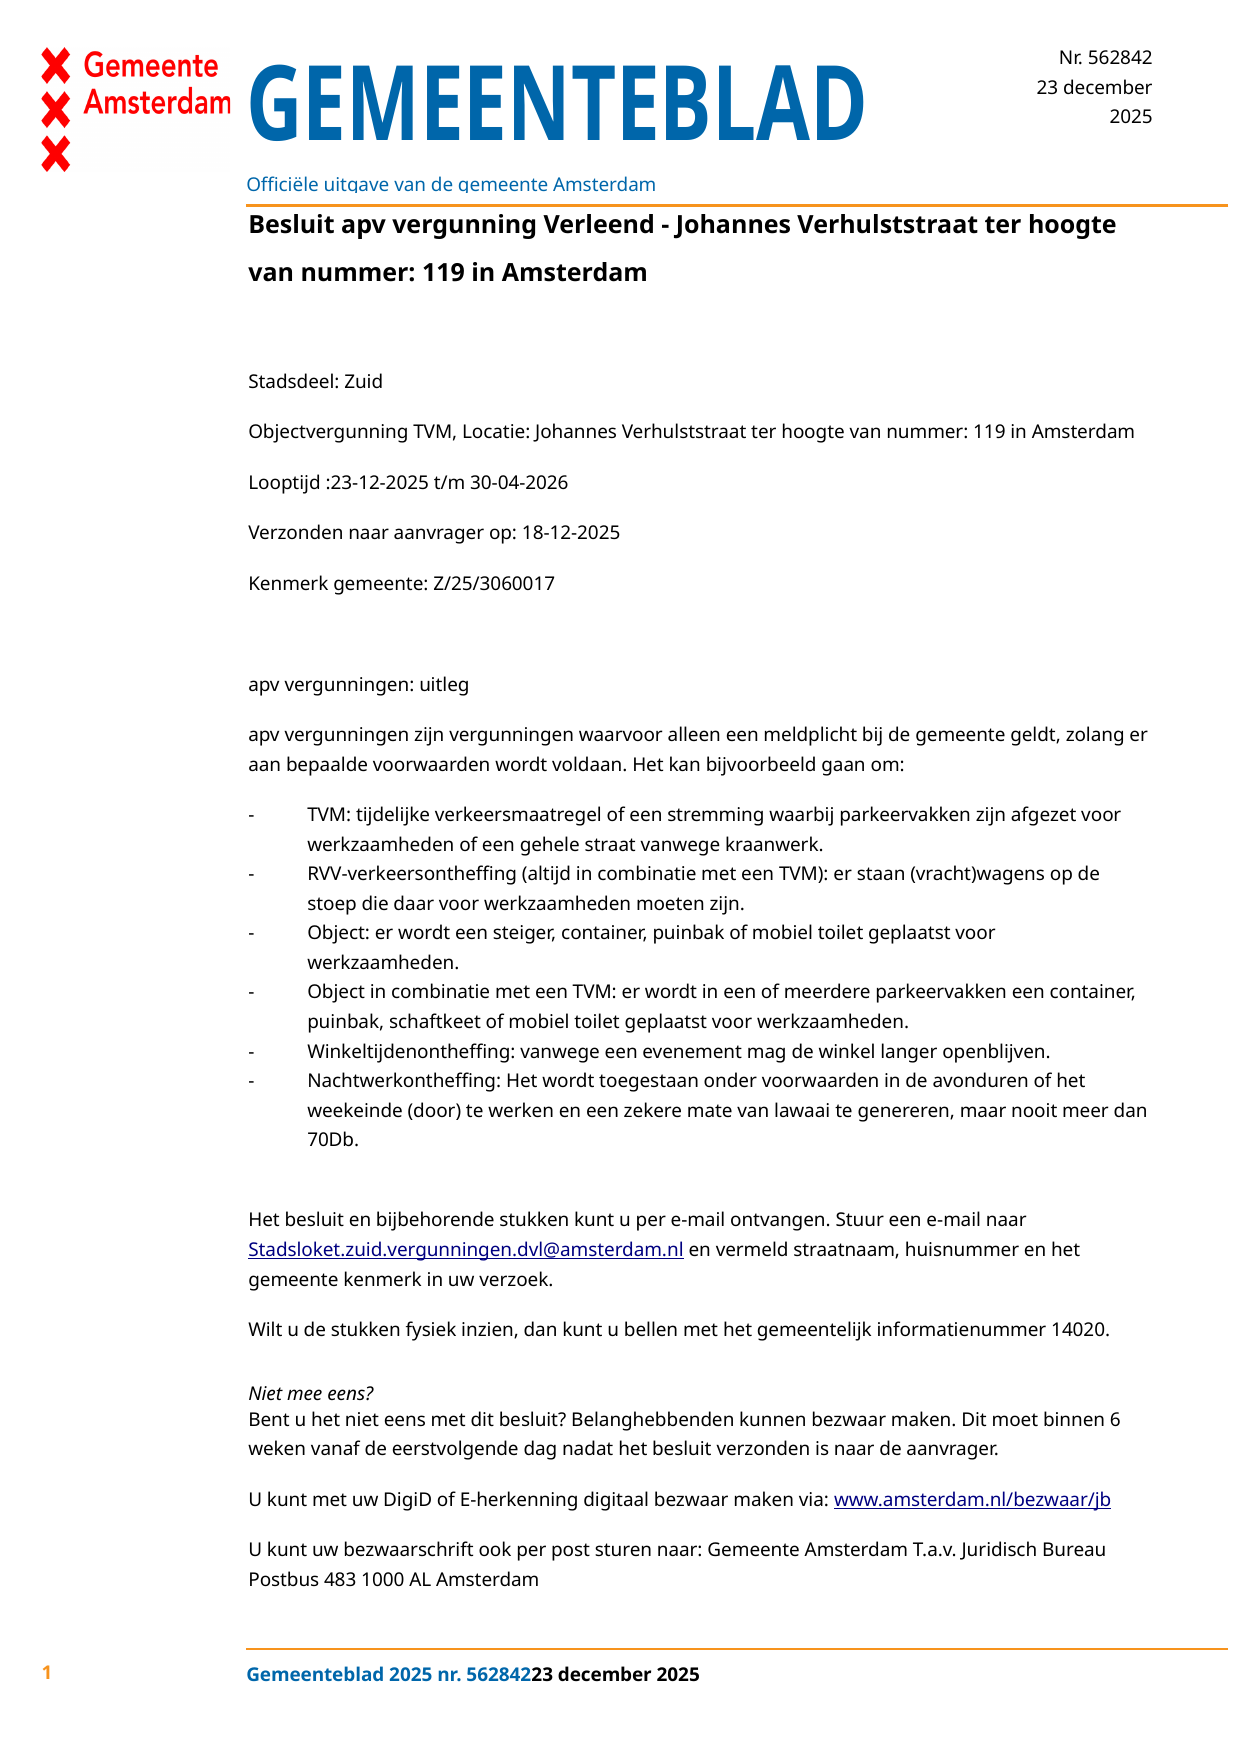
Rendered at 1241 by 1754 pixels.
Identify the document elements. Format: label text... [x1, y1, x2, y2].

text apv vergunningen zijn vergunningen waarvoor alleen een meldplicht bij de gemeente geldt, zolang er aan bepaalde voorwaarden wordt voldaan. Het kan bijvoorbeeld gaan om: [248, 721, 1152, 777]
text U kunt met uw DigiD of E-herkenning digitaal bezwaar maken via: www.amsterdam.nl/bezwaar/jb [248, 1486, 1152, 1512]
text Bent u het niet eens met dit besluit? Belanghebbenden kunnen bezwaar maken. Dit moet binnen 6 weken vanaf de eerstvolgende dag nadat het besluit verzonden is naar de aanvrager. [248, 1406, 1152, 1461]
text Besluit apv vergunning Verleend - Johannes Verhulststraat ter hoogte van nummer: 119 in Amsterdam [248, 207, 1152, 288]
text Wilt u de stukken fysiek inzien, dan kunt u bellen met het gemeentelijk informatienummer 14020. [248, 1316, 1152, 1342]
list TVM: tijdelijke verkeersmaatregel of een stremming waarbij parkeervakken zijn afgezet voor werkzaamheden of een gehele straat vanwege kraanwerk. [248, 801, 1152, 857]
list Object in combinatie met een TVM: er wordt in een of meerdere parkeervakken een container, puinbak, schaftkeet of mobiel toilet geplaatst voor werkzaamheden. [248, 979, 1152, 1034]
list RVV-verkeersontheffing (altijd in combinatie met een TVM): er staan (vracht)wagens op de stoep die daar voor werkzaamheden moeten zijn. [248, 860, 1152, 916]
text Kenmerk gemeente: Z/25/3060017 [248, 570, 1152, 596]
text Verzonden naar aanvrager op: 18-12-2025 [248, 519, 1152, 545]
text Stadsdeel: Zuid [248, 368, 1152, 394]
text U kunt uw bezwaarschrift ook per post sturen naar: Gemeente Amsterdam T.a.v. Juridisch Bureau Postbus 483 1000 AL Amsterdam [248, 1536, 1152, 1592]
text Niet mee eens? [248, 1380, 1152, 1406]
text apv vergunningen: uitleg [248, 671, 1152, 697]
list Nachtwerkontheffing: Het wordt toegestaan onder voorwaarden in de avonduren of het weekeinde (door) te werken en een zekere mate van lawaai te genereren, maar nooit meer dan 70Db. [248, 1067, 1152, 1152]
list Object: er wordt een steiger, container, puinbak of mobiel toilet geplaatst voor werkzaamheden. [248, 919, 1152, 975]
text Objectvergunning TVM, Locatie: Johannes Verhulststraat ter hoogte van nummer: 119 in Amsterdam [248, 419, 1152, 444]
text Het besluit en bijbehorende stukken kunt u per e-mail ontvangen. Stuur een e-mail naar Stadsloket.zuid.vergunningen.dvl@amsterdam.nl en vermeld straatnaam, huisnummer en het gemeente kenmerk in uw verzoek. [248, 1207, 1152, 1292]
picture [41, 47, 231, 172]
text Looptijd :23-12-2025 t/m 30-04-2026 [248, 469, 1152, 495]
list Winkeltijdenontheffing: vanwege een evenement mag de winkel langer openblijven. [248, 1038, 1152, 1064]
